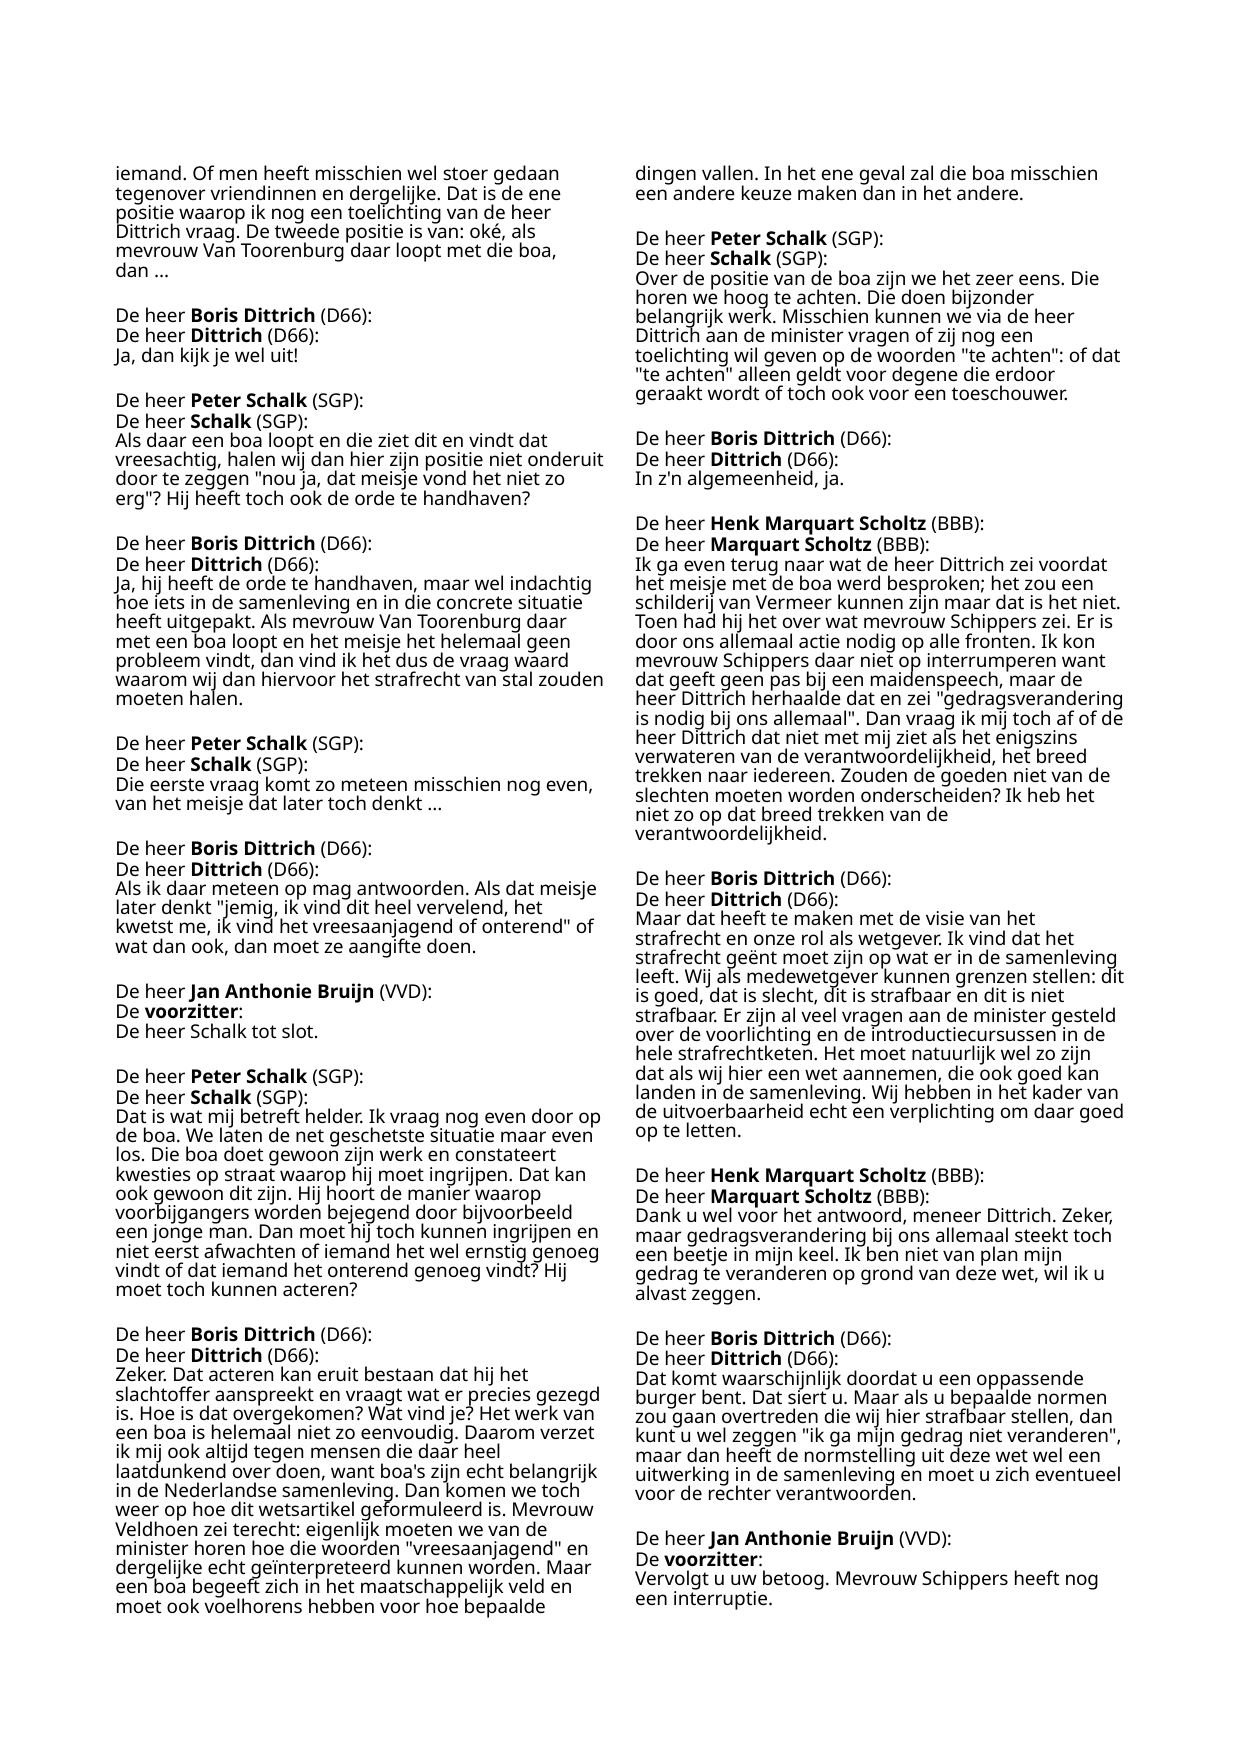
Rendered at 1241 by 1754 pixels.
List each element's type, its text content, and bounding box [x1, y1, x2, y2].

text De heer Boris Dittrich (D66): [115, 530, 605, 556]
text De heer Peter Schalk (SGP): [115, 387, 605, 413]
text Zeker. Dat acteren kan eruit bestaan dat hij het slachtoffer aanspreekt en vraagt wat er precies gezegd is. Hoe is dat overgekomen? Wat vind je? Het werk van een boa is helemaal niet zo eenvoudig. Daarom verzet ik mij ook altijd tegen mensen die daar heel laatdunkend over doen, want boa's zijn echt belangrijk in de Nederlandse samenleving. Dan komen we toch weer op hoe dit wetsartikel geformuleerd is. Mevrouw Veldhoen zei terecht: eigenlijk moeten we van de minister horen hoe die woorden "vreesaanjagend" en dergelijke echt geïnterpreteerd kunnen worden. Maar een boa begeeft zich in het maatschappelijk veld en moet ook voelhorens hebben voor hoe bepaalde [115, 1366, 605, 1617]
text Die eerste vraag komt zo meteen misschien nog even, van het meisje dat later toch denkt ... [115, 776, 605, 814]
text De heer Schalk (SGP): [115, 756, 605, 776]
text De voorzitter: [115, 1003, 605, 1023]
text Vervolgt u uw betoog. Mevrouw Schippers heeft nog een interruptie. [635, 1570, 1125, 1609]
text De heer Dittrich (D66): [635, 1350, 1125, 1370]
text De heer Dittrich (D66): [115, 1347, 605, 1366]
text De heer Dittrich (D66): [635, 451, 1125, 470]
text De heer Jan Anthonie Bruijn (VVD): [115, 978, 605, 1003]
text De voorzitter: [635, 1551, 1125, 1570]
text De heer Jan Anthonie Bruijn (VVD): [635, 1525, 1125, 1551]
text De heer Dittrich (D66): [115, 556, 605, 575]
text Maar dat heeft te maken met de visie van het strafrecht en onze rol als wetgever. Ik vind dat het strafrecht geënt moet zijn op wat er in de samenleving leeft. Wij als medewetgever kunnen grenzen stellen: dit is goed, dat is slecht, dit is strafbaar en dit is niet strafbaar. Er zijn al veel vragen aan de minister gesteld over de voorlichting en de introductiecursussen in de hele strafrechtketen. Het moet natuurlijk wel zo zijn dat als wij hier een wet aannemen, die ook goed kan landen in de samenleving. Wij hebben in het kader van de uitvoerbaarheid echt een verplichting om daar goed op te letten. [635, 910, 1125, 1142]
text Dank u wel voor het antwoord, meneer Dittrich. Zeker, maar gedragsverandering bij ons allemaal steekt toch een beetje in mijn keel. Ik ben niet van plan mijn gedrag te veranderen op grond van deze wet, wil ik u alvast zeggen. [635, 1207, 1125, 1304]
text De heer Henk Marquart Scholtz (BBB): [635, 1162, 1125, 1188]
text De heer Marquart Scholtz (BBB): [635, 536, 1125, 556]
text dingen vallen. In het ene geval zal die boa misschien een andere keuze maken dan in het andere. [635, 165, 1125, 204]
text Ik ga even terug naar wat de heer Dittrich zei voordat het meisje met de boa werd besproken; het zou een schilderij van Vermeer kunnen zijn maar dat is het niet. Toen had hij het over wat mevrouw Schippers zei. Er is door ons allemaal actie nodig op alle fronten. Ik kon mevrouw Schippers daar niet op interrumperen want dat geeft geen pas bij een maidenspeech, maar de heer Dittrich herhaalde dat en zei "gedragsverandering is nodig bij ons allemaal". Dan vraag ik mij toch af of de heer Dittrich dat niet met mij ziet als het enigszins verwateren van de verantwoordelijkheid, het breed trekken naar iedereen. Zouden de goeden niet van de slechten moeten worden onderscheiden? Ik heb het niet zo op dat breed trekken van de verantwoordelijkheid. [635, 556, 1125, 844]
text De heer Marquart Scholtz (BBB): [635, 1188, 1125, 1207]
text De heer Boris Dittrich (D66): [115, 1321, 605, 1347]
text Over de positie van de boa zijn we het zeer eens. Die horen we hoog te achten. Die doen bijzonder belangrijk werk. Misschien kunnen we via de heer Dittrich aan de minister vragen of zij nog een toelichting wil geven op de woorden "te achten": of dat "te achten" alleen geldt voor degene die erdoor geraakt wordt of toch ook voor een toeschouwer. [635, 270, 1125, 404]
text De heer Boris Dittrich (D66): [115, 835, 605, 861]
text De heer Peter Schalk (SGP): [115, 1063, 605, 1089]
text Dat is wat mij betreft helder. Ik vraag nog even door op de boa. We laten de net geschetste situatie maar even los. Die boa doet gewoon zijn werk en constateert kwesties op straat waarop hij moet ingrijpen. Dat kan ook gewoon dit zijn. Hij hoort de manier waarop voorbijgangers worden bejegend door bijvoorbeeld een jonge man. Dan moet hij toch kunnen ingrijpen en niet eerst afwachten of iemand het wel ernstig genoeg vindt of dat iemand het onterend genoeg vindt? Hij moet toch kunnen acteren? [115, 1108, 605, 1301]
text iemand. Of men heeft misschien wel stoer gedaan tegenover vriendinnen en dergelijke. Dat is de ene positie waarop ik nog een toelichting van de heer Dittrich vraag. De tweede positie is van: oké, als mevrouw Van Toorenburg daar loopt met die boa, dan ... [115, 165, 605, 281]
text Ja, dan kijk je wel uit! [115, 347, 605, 366]
text De heer Peter Schalk (SGP): [115, 731, 605, 756]
text De heer Henk Marquart Scholtz (BBB): [635, 511, 1125, 536]
text De heer Schalk (SGP): [635, 250, 1125, 270]
text De heer Boris Dittrich (D66): [635, 865, 1125, 891]
text Als daar een boa loopt en die ziet dit en vindt dat vreesachtig, halen wij dan hier zijn positie niet onderuit door te zeggen "nou ja, dat meisje vond het niet zo erg"? Hij heeft toch ook de orde te handhaven? [115, 432, 605, 509]
text De heer Boris Dittrich (D66): [635, 425, 1125, 451]
text Dat komt waarschijnlijk doordat u een oppassende burger bent. Dat siert u. Maar als u bepaalde normen zou gaan overtreden die wij hier strafbaar stellen, dan kunt u wel zeggen "ik ga mijn gedrag niet veranderen", maar dan heeft de normstelling uit deze wet wel een uitwerking in de samenleving en moet u zich eventueel voor de rechter verantwoorden. [635, 1370, 1125, 1504]
text De heer Peter Schalk (SGP): [635, 225, 1125, 250]
text De heer Dittrich (D66): [635, 891, 1125, 910]
text De heer Dittrich (D66): [115, 327, 605, 347]
text Als ik daar meteen op mag antwoorden. Als dat meisje later denkt "jemig, ik vind dit heel vervelend, het kwetst me, ik vind het vreesaanjagend of onterend" of wat dan ook, dan moet ze aangifte doen. [115, 880, 605, 957]
text De heer Schalk (SGP): [115, 413, 605, 432]
text In z'n algemeenheid, ja. [635, 470, 1125, 490]
text De heer Schalk tot slot. [115, 1023, 605, 1042]
text De heer Schalk (SGP): [115, 1089, 605, 1108]
text De heer Boris Dittrich (D66): [115, 302, 605, 327]
text Ja, hij heeft de orde te handhaven, maar wel indachtig hoe iets in de samenleving en in die concrete situatie heeft uitgepakt. Als mevrouw Van Toorenburg daar met een boa loopt en het meisje het helemaal geen probleem vindt, dan vind ik het dus de vraag waard waarom wij dan hiervoor het strafrecht van stal zouden moeten halen. [115, 575, 605, 710]
text De heer Boris Dittrich (D66): [635, 1325, 1125, 1350]
text De heer Dittrich (D66): [115, 861, 605, 880]
